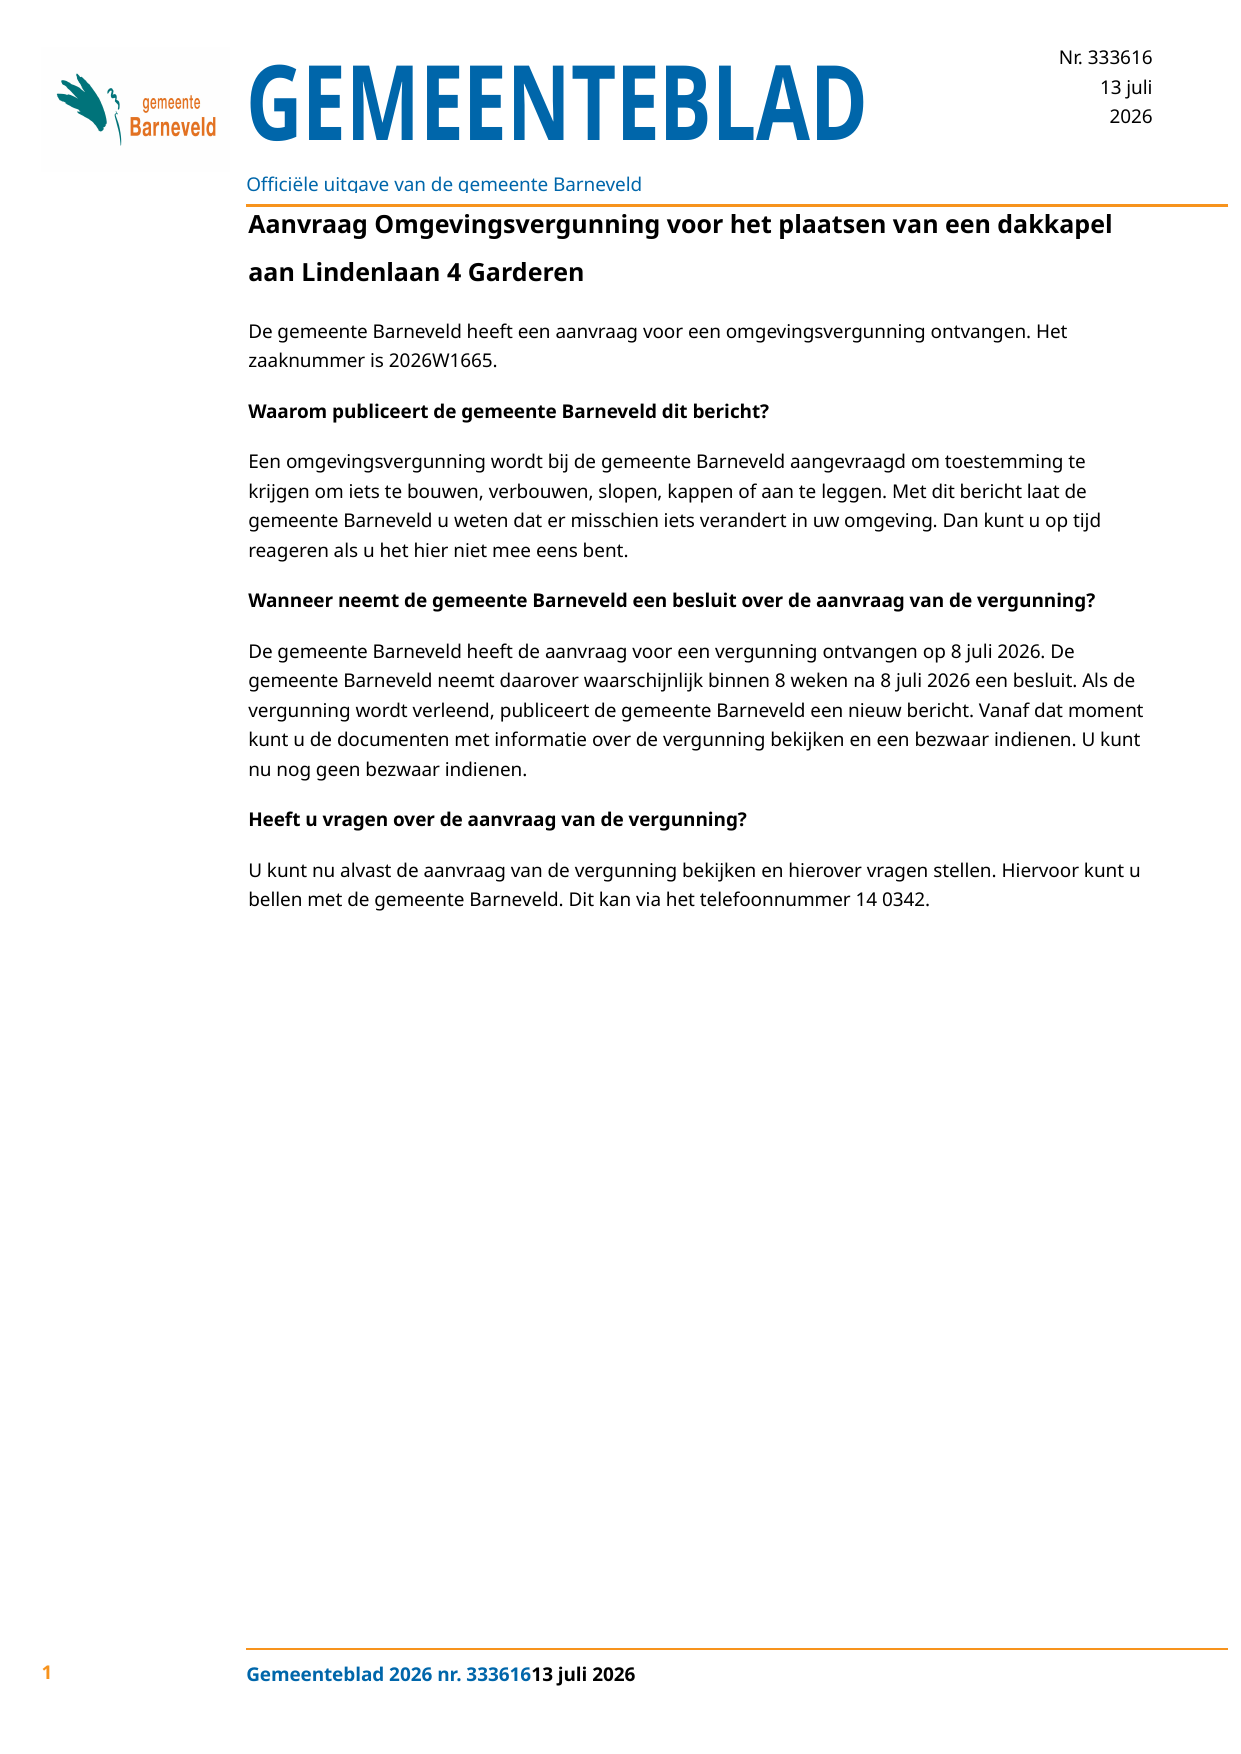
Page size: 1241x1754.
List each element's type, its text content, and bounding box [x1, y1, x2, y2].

picture [41, 47, 231, 172]
text Een omgevingsvergunning wordt bij de gemeente Barneveld aangevraagd om toestemming te krijgen om iets te bouwen, verbouwen, slopen, kappen of aan te leggen. Met dit bericht laat de gemeente Barneveld u weten dat er misschien iets verandert in uw omgeving. Dan kunt u op tijd reageren als u het hier niet mee eens bent. [248, 448, 1152, 563]
text U kunt nu alvast de aanvraag van de vergunning bekijken en hierover vragen stellen. Hiervoor kunt u bellen met de gemeente Barneveld. Dit kan via het telefoonnummer 14 0342. [248, 857, 1152, 912]
text De gemeente Barneveld heeft een aanvraag voor een omgevingsvergunning ontvangen. Het zaaknummer is 2026W1665. [248, 318, 1152, 373]
text De gemeente Barneveld heeft de aanvraag voor een vergunning ontvangen op 8 juli 2026. De gemeente Barneveld neemt daarover waarschijnlijk binnen 8 weken na 8 juli 2026 een besluit. Als de vergunning wordt verleend, publiceert de gemeente Barneveld een nieuw bericht. Vanaf dat moment kunt u de documenten met informatie over de vergunning bekijken en een bezwaar indienen. U kunt nu nog geen bezwaar indienen. [248, 638, 1152, 782]
text Aanvraag Omgevingsvergunning voor het plaatsen van een dakkapel aan Lindenlaan 4 Garderen [248, 207, 1152, 288]
text Waarom publiceert de gemeente Barneveld dit bericht? [248, 398, 1152, 424]
text Wanneer neemt de gemeente Barneveld een besluit over de aanvraag van de vergunning? [248, 587, 1152, 613]
text Heeft u vragen over de aanvraag van de vergunning? [248, 807, 1152, 832]
